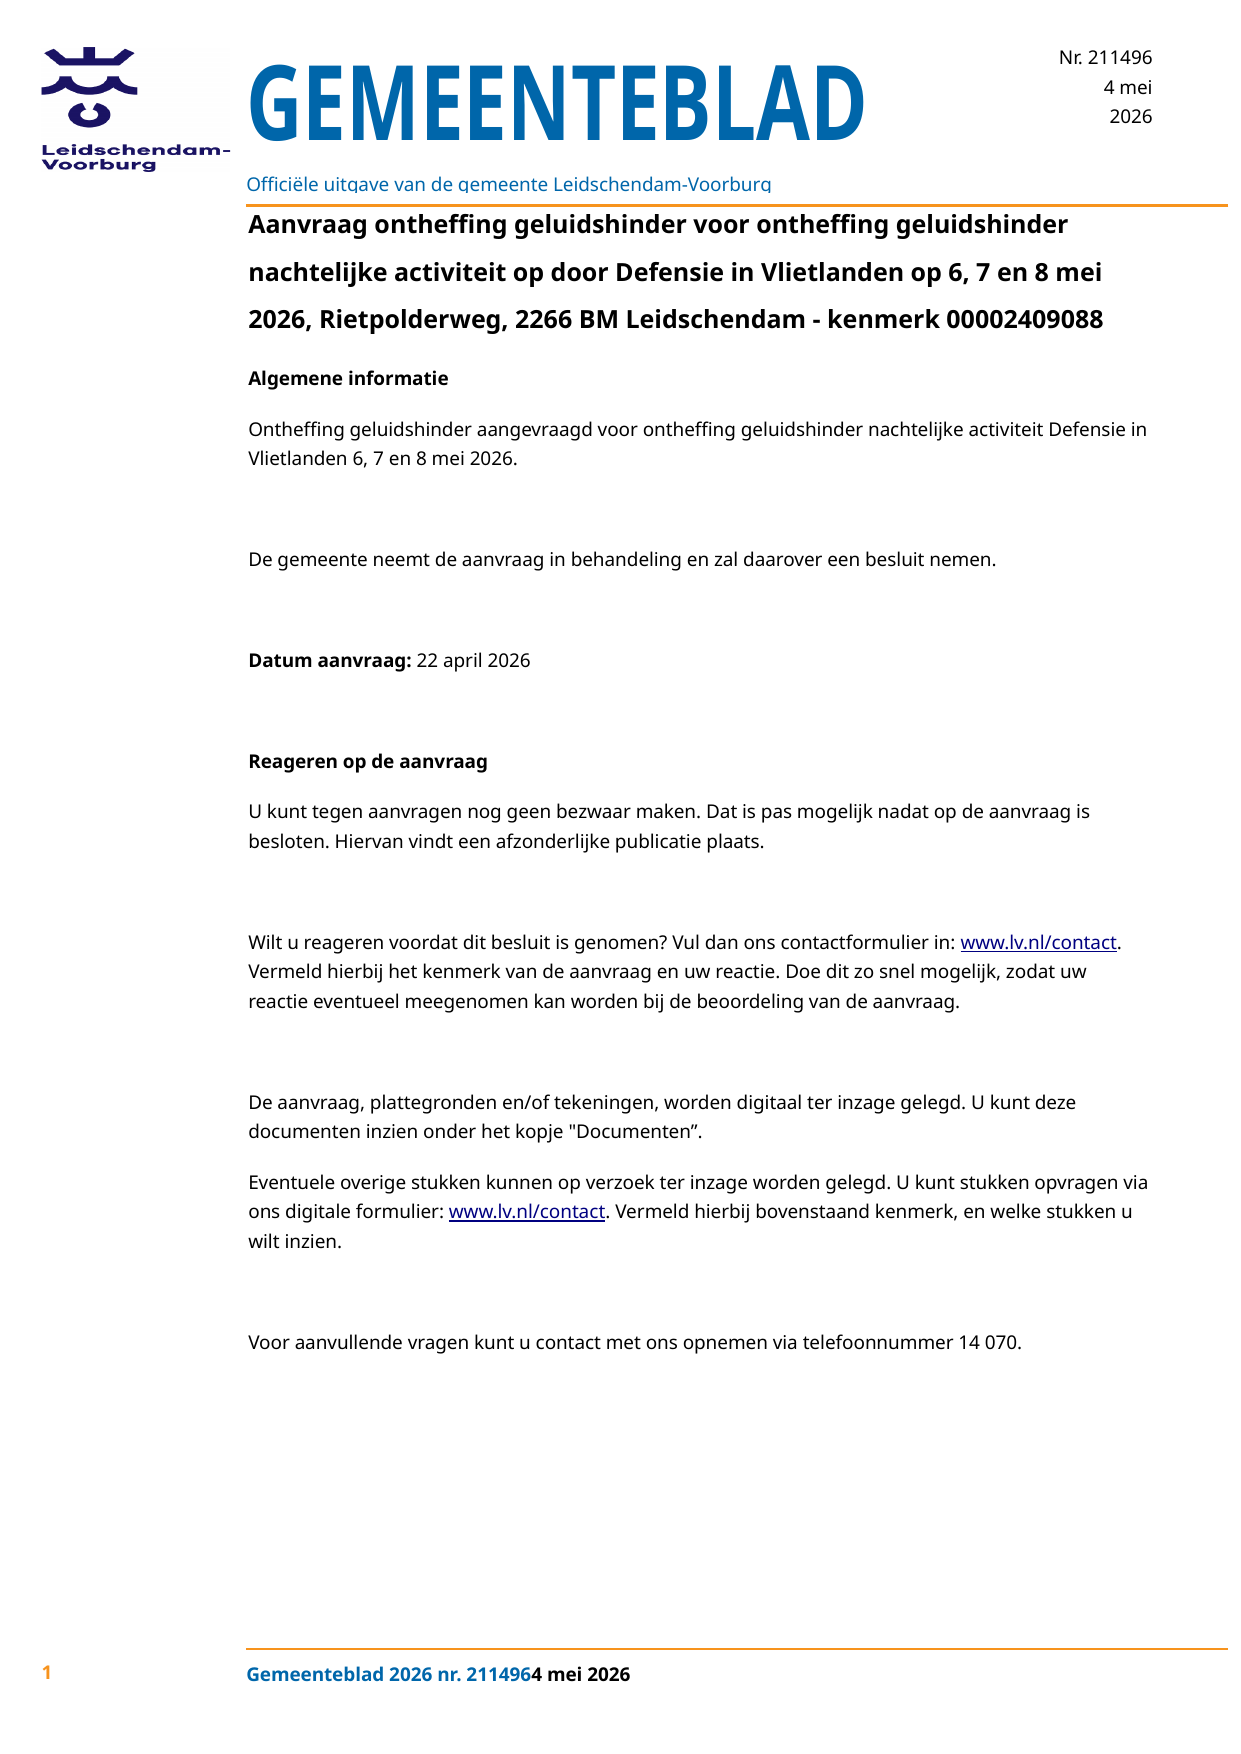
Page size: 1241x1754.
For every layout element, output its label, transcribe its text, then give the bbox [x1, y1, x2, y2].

text Datum aanvraag: 22 april 2026 [248, 647, 1152, 673]
picture [41, 47, 231, 172]
text Wilt u reageren voordat dit besluit is genomen? Vul dan ons contactformulier in: www.lv.nl/contact. Vermeld hierbij het kenmerk van de aanvraag en uw reactie. Doe dit zo snel mogelijk, zodat uw reactie eventueel meegenomen kan worden bij de beoordeling van de aanvraag. [248, 929, 1152, 1014]
text De aanvraag, plattegronden en/of tekeningen, worden digitaal ter inzage gelegd. U kunt deze documenten inzien onder het kopje "Documenten”. [248, 1089, 1152, 1144]
text U kunt tegen aanvragen nog geen bezwaar maken. Dat is pas mogelijk nadat op de aanvraag is besloten. Hiervan vindt een afzonderlijke publicatie plaats. [248, 798, 1152, 854]
text Voor aanvullende vragen kunt u contact met ons opnemen via telefoonnummer 14 070. [248, 1329, 1152, 1354]
text Algemene informatie [248, 366, 1152, 391]
text De gemeente neemt de aanvraag in behandeling en zal daarover een besluit nemen. [248, 546, 1152, 572]
text Eventuele overige stukken kunnen op verzoek ter inzage worden gelegd. U kunt stukken opvragen via ons digitale formulier: www.lv.nl/contact. Vermeld hierbij bovenstaand kenmerk, en welke stukken u wilt inzien. [248, 1169, 1152, 1254]
text Aanvraag ontheffing geluidshinder voor ontheffing geluidshinder nachtelijke activiteit op door Defensie in Vlietlanden op 6, 7 en 8 mei 2026, Rietpolderweg, 2266 BM Leidschendam - kenmerk 00002409088 [248, 207, 1152, 336]
text Ontheffing geluidshinder aangevraagd voor ontheffing geluidshinder nachtelijke activiteit Defensie in Vlietlanden 6, 7 en 8 mei 2026. [248, 416, 1152, 471]
text Reageren op de aanvraag [248, 748, 1152, 774]
